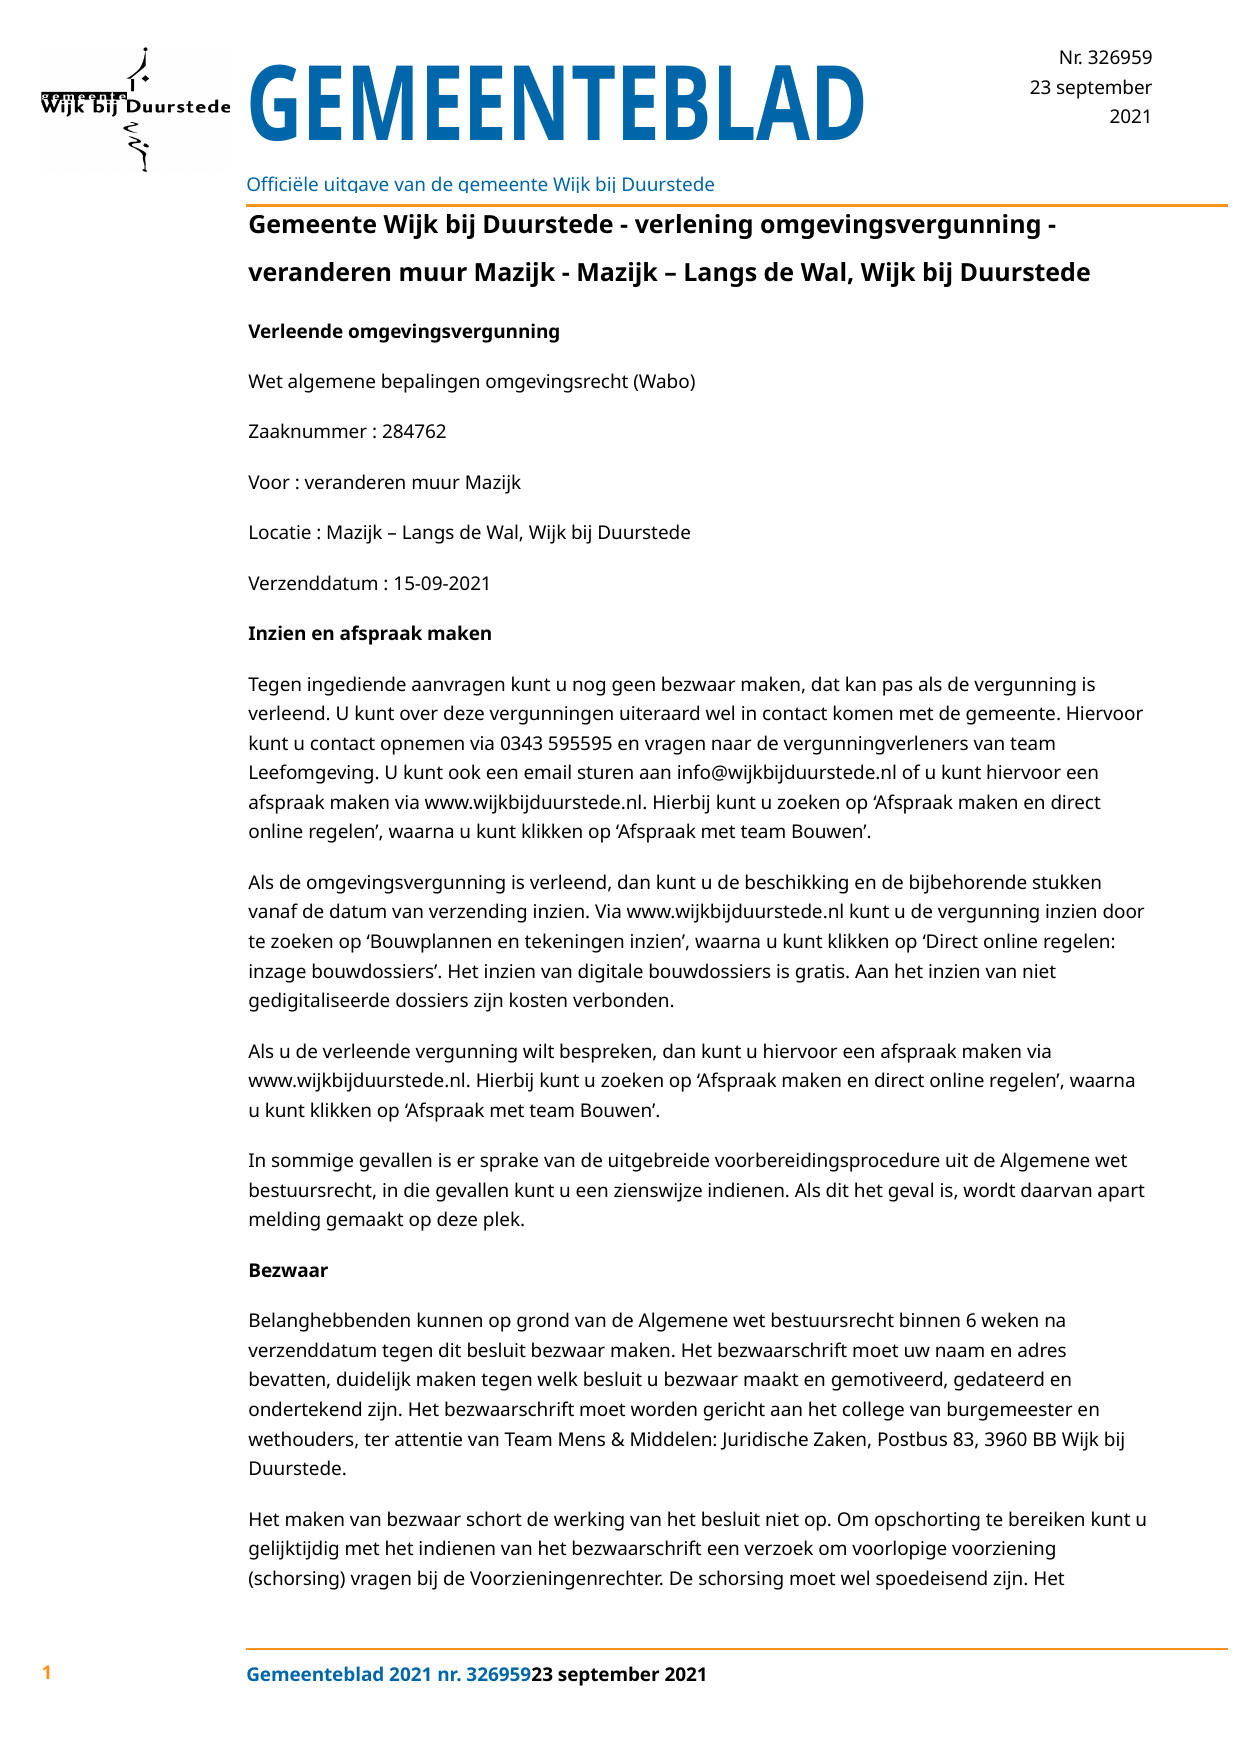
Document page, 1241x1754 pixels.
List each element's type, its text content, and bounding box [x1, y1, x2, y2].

text Het maken van bezwaar schort de werking van het besluit niet op. Om opschorting te bereiken kunt u gelijktijdig met het indienen van het bezwaarschrift een verzoek om voorlopige voorziening (schorsing) vragen bij de Voorzieningenrechter. De schorsing moet wel spoedeisend zijn. Het [248, 1506, 1152, 1591]
text Als u de verleende vergunning wilt bespreken, dan kunt u hiervoor een afspraak maken via www.wijkbijduurstede.nl. Hierbij kunt u zoeken op ‘Afspraak maken en direct online regelen’, waarna u kunt klikken op ‘Afspraak met team Bouwen’. [248, 1038, 1152, 1123]
text Gemeente Wijk bij Duurstede - verlening omgevingsvergunning - veranderen muur Mazijk - Mazijk – Langs de Wal, Wijk bij Duurstede [248, 207, 1152, 288]
text Wet algemene bepalingen omgevingsrecht (Wabo) [248, 368, 1152, 394]
text In sommige gevallen is er sprake van de uitgebreide voorbereidingsprocedure uit de Algemene wet bestuursrecht, in die gevallen kunt u een zienswijze indienen. Als dit het geval is, wordt daarvan apart melding gemaakt op deze plek. [248, 1147, 1152, 1232]
text Tegen ingediende aanvragen kunt u nog geen bezwaar maken, dat kan pas als de vergunning is verleend. U kunt over deze vergunningen uiteraard wel in contact komen met de gemeente. Hiervoor kunt u contact opnemen via 0343 595595 en vragen naar de vergunningverleners van team Leefomgeving. U kunt ook een email sturen aan info@wijkbijduurstede.nl of u kunt hiervoor een afspraak maken via www.wijkbijduurstede.nl. Hierbij kunt u zoeken op ‘Afspraak maken en direct online regelen’, waarna u kunt klikken op ‘Afspraak met team Bouwen’. [248, 671, 1152, 844]
text Verzenddatum : 15-09-2021 [248, 570, 1152, 596]
text Inzien en afspraak maken [248, 620, 1152, 646]
text Belanghebbenden kunnen op grond van de Algemene wet bestuursrecht binnen 6 weken na verzenddatum tegen dit besluit bezwaar maken. Het bezwaarschrift moet uw naam en adres bevatten, duidelijk maken tegen welk besluit u bezwaar maakt en gemotiveerd, gedateerd en ondertekend zijn. Het bezwaarschrift moet worden gericht aan het college van burgemeester en wethouders, ter attentie van Team Mens & Middelen: Juridische Zaken, Postbus 83, 3960 BB Wijk bij Duurstede. [248, 1307, 1152, 1481]
text Als de omgevingsvergunning is verleend, dan kunt u de beschikking en de bijbehorende stukken vanaf de datum van verzending inzien. Via www.wijkbijduurstede.nl kunt u de vergunning inzien door te zoeken op ‘Bouwplannen en tekeningen inzien’, waarna u kunt klikken op ‘Direct online regelen: inzage bouwdossiers’. Het inzien van digitale bouwdossiers is gratis. Aan het inzien van niet gedigitaliseerde dossiers zijn kosten verbonden. [248, 869, 1152, 1013]
text Verleende omgevingsvergunning [248, 318, 1152, 344]
text Voor : veranderen muur Mazijk [248, 469, 1152, 495]
picture [41, 47, 231, 172]
text Zaaknummer : 284762 [248, 419, 1152, 444]
text Bezwaar [248, 1257, 1152, 1283]
text Locatie : Mazijk – Langs de Wal, Wijk bij Duurstede [248, 519, 1152, 545]
